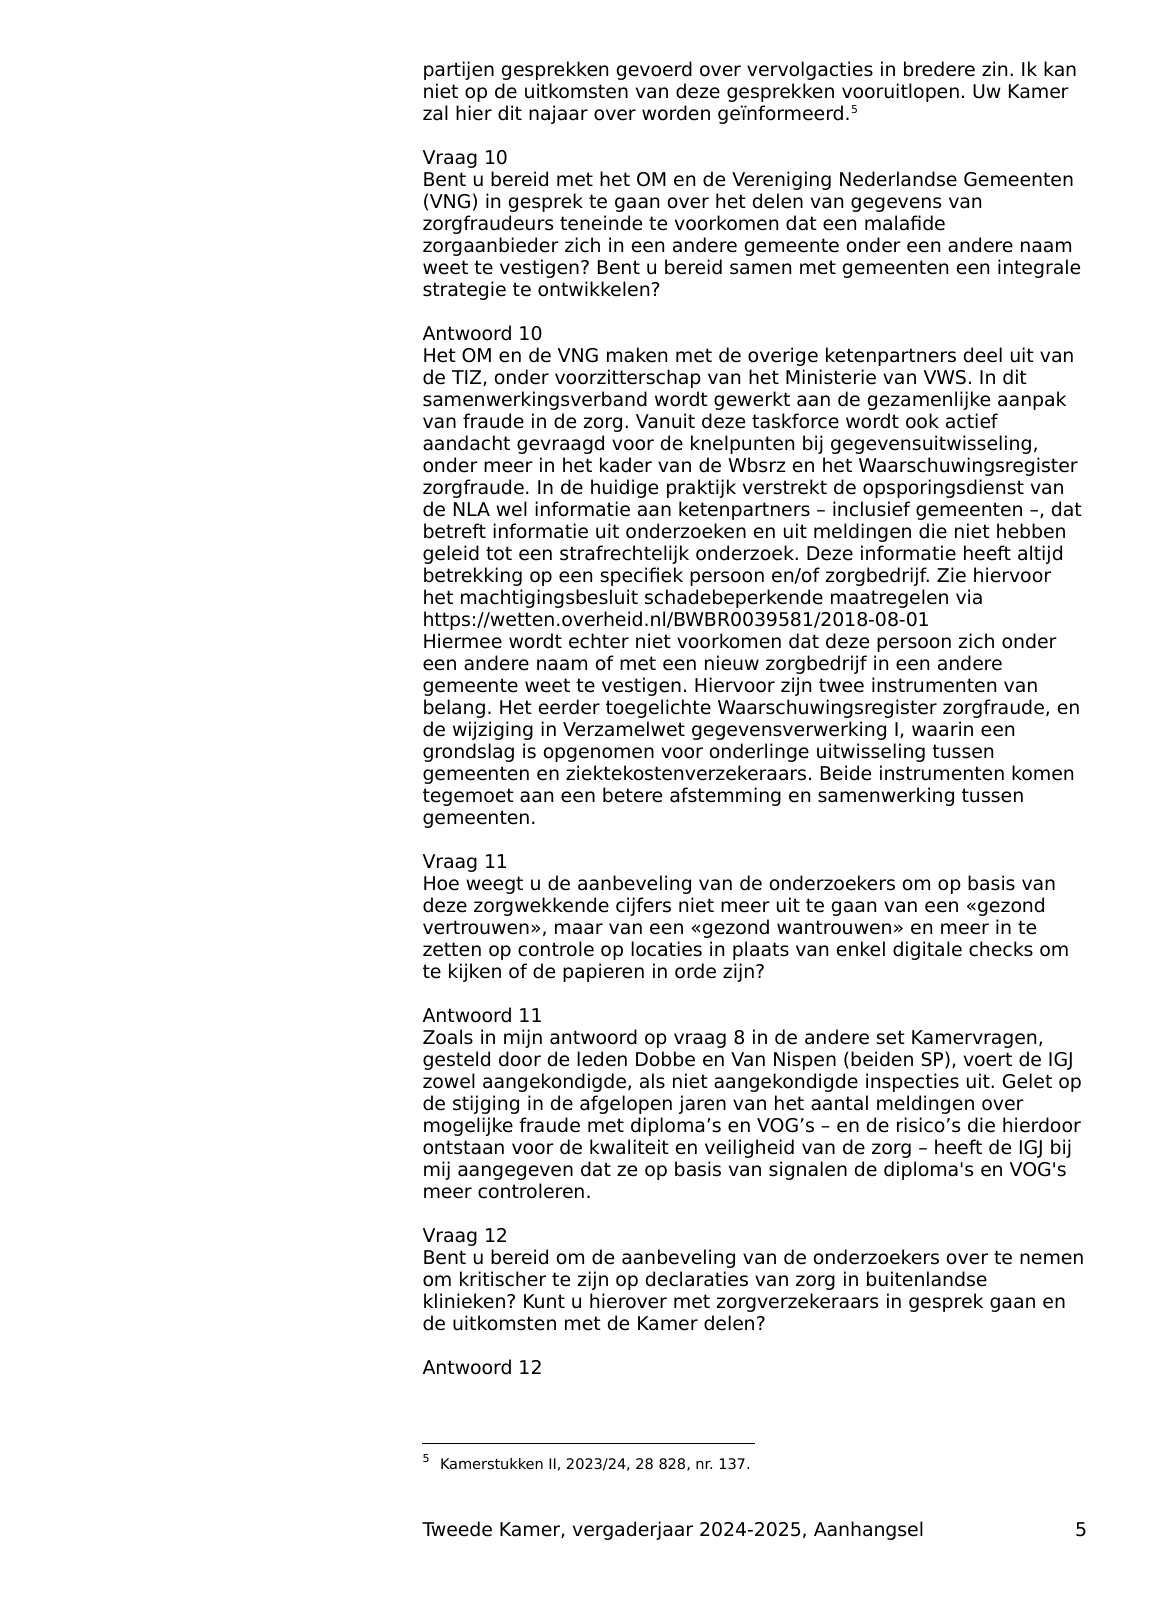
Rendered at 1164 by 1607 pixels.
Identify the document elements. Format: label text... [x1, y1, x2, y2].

text Antwoord 11 [422, 1005, 1087, 1027]
text Het OM en de VNG maken met de overige ketenpartners deel uit van de TIZ, onder voorzitterschap van het Ministerie van VWS. In dit samenwerkingsverband wordt gewerkt aan de gezamenlijke aanpak van fraude in de zorg. Vanuit deze taskforce wordt ook actief aandacht gevraagd voor de knelpunten bij gegevensuitwisseling, onder meer in het kader van de Wbsrz en het Waarschuwingsregister zorgfraude. In de huidige praktijk verstrekt de opsporingsdienst van de NLA wel informatie aan ketenpartners – inclusief gemeenten –, dat betreft informatie uit onderzoeken en uit meldingen die niet hebben geleid tot een strafrechtelijk onderzoek. Deze informatie heeft altijd betrekking op een specifiek persoon en/of zorgbedrijf. Zie hiervoor het machtigingsbesluit schadebeperkende maatregelen via https://wetten.overheid.nl/BWBR0039581/2018-08-01 [422, 345, 1087, 631]
text partijen gesprekken gevoerd over vervolgacties in bredere zin. Ik kan niet op de uitkomsten van deze gesprekken vooruitlopen. Uw Kamer zal hier dit najaar over worden geïnformeerd. [422, 59, 1087, 125]
text Vraag 12 [422, 1225, 1087, 1247]
text Antwoord 12 [422, 1357, 1087, 1379]
text Vraag 11 [422, 851, 1087, 873]
text Zoals in mijn antwoord op vraag 8 in de andere set Kamervragen, gesteld door de leden Dobbe en Van Nispen (beiden SP), voert de IGJ zowel aangekondigde, als niet aangekondigde inspecties uit. Gelet op de stijging in de afgelopen jaren van het aantal meldingen over mogelijke fraude met diploma’s en VOG’s – en de risico’s die hierdoor ontstaan voor de kwaliteit en veiligheid van de zorg – heeft de IGJ bij mij aangegeven dat ze op basis van signalen de diploma's en VOG's meer controleren. [422, 1027, 1087, 1203]
text Kamerstukken II, 2023/24, 28 828, nr. 137. [422, 1452, 1087, 1474]
text Bent u bereid om de aanbeveling van de onderzoekers over te nemen om kritischer te zijn op declaraties van zorg in buitenlandse klinieken? Kunt u hierover met zorgverzekeraars in gesprek gaan en de uitkomsten met de Kamer delen? [422, 1247, 1087, 1335]
text Vraag 10 [422, 147, 1087, 169]
text Antwoord 10 [422, 323, 1087, 345]
text Bent u bereid met het OM en de Vereniging Nederlandse Gemeenten (VNG) in gesprek te gaan over het delen van gegevens van zorgfraudeurs teneinde te voorkomen dat een malafide zorgaanbieder zich in een andere gemeente onder een andere naam weet te vestigen? Bent u bereid samen met gemeenten een integrale strategie te ontwikkelen? [422, 169, 1087, 301]
text Hoe weegt u de aanbeveling van de onderzoekers om op basis van deze zorgwekkende cijfers niet meer uit te gaan van een «gezond vertrouwen», maar van een «gezond wantrouwen» en meer in te zetten op controle op locaties in plaats van enkel digitale checks om te kijken of de papieren in orde zijn? [422, 873, 1087, 983]
text Hiermee wordt echter niet voorkomen dat deze persoon zich onder een andere naam of met een nieuw zorgbedrijf in een andere gemeente weet te vestigen. Hiervoor zijn twee instrumenten van belang. Het eerder toegelichte Waarschuwingsregister zorgfraude, en de wijziging in Verzamelwet gegevensverwerking I, waarin een grondslag is opgenomen voor onderlinge uitwisseling tussen gemeenten en ziektekostenverzekeraars. Beide instrumenten komen tegemoet aan een betere afstemming en samenwerking tussen gemeenten. [422, 631, 1087, 829]
